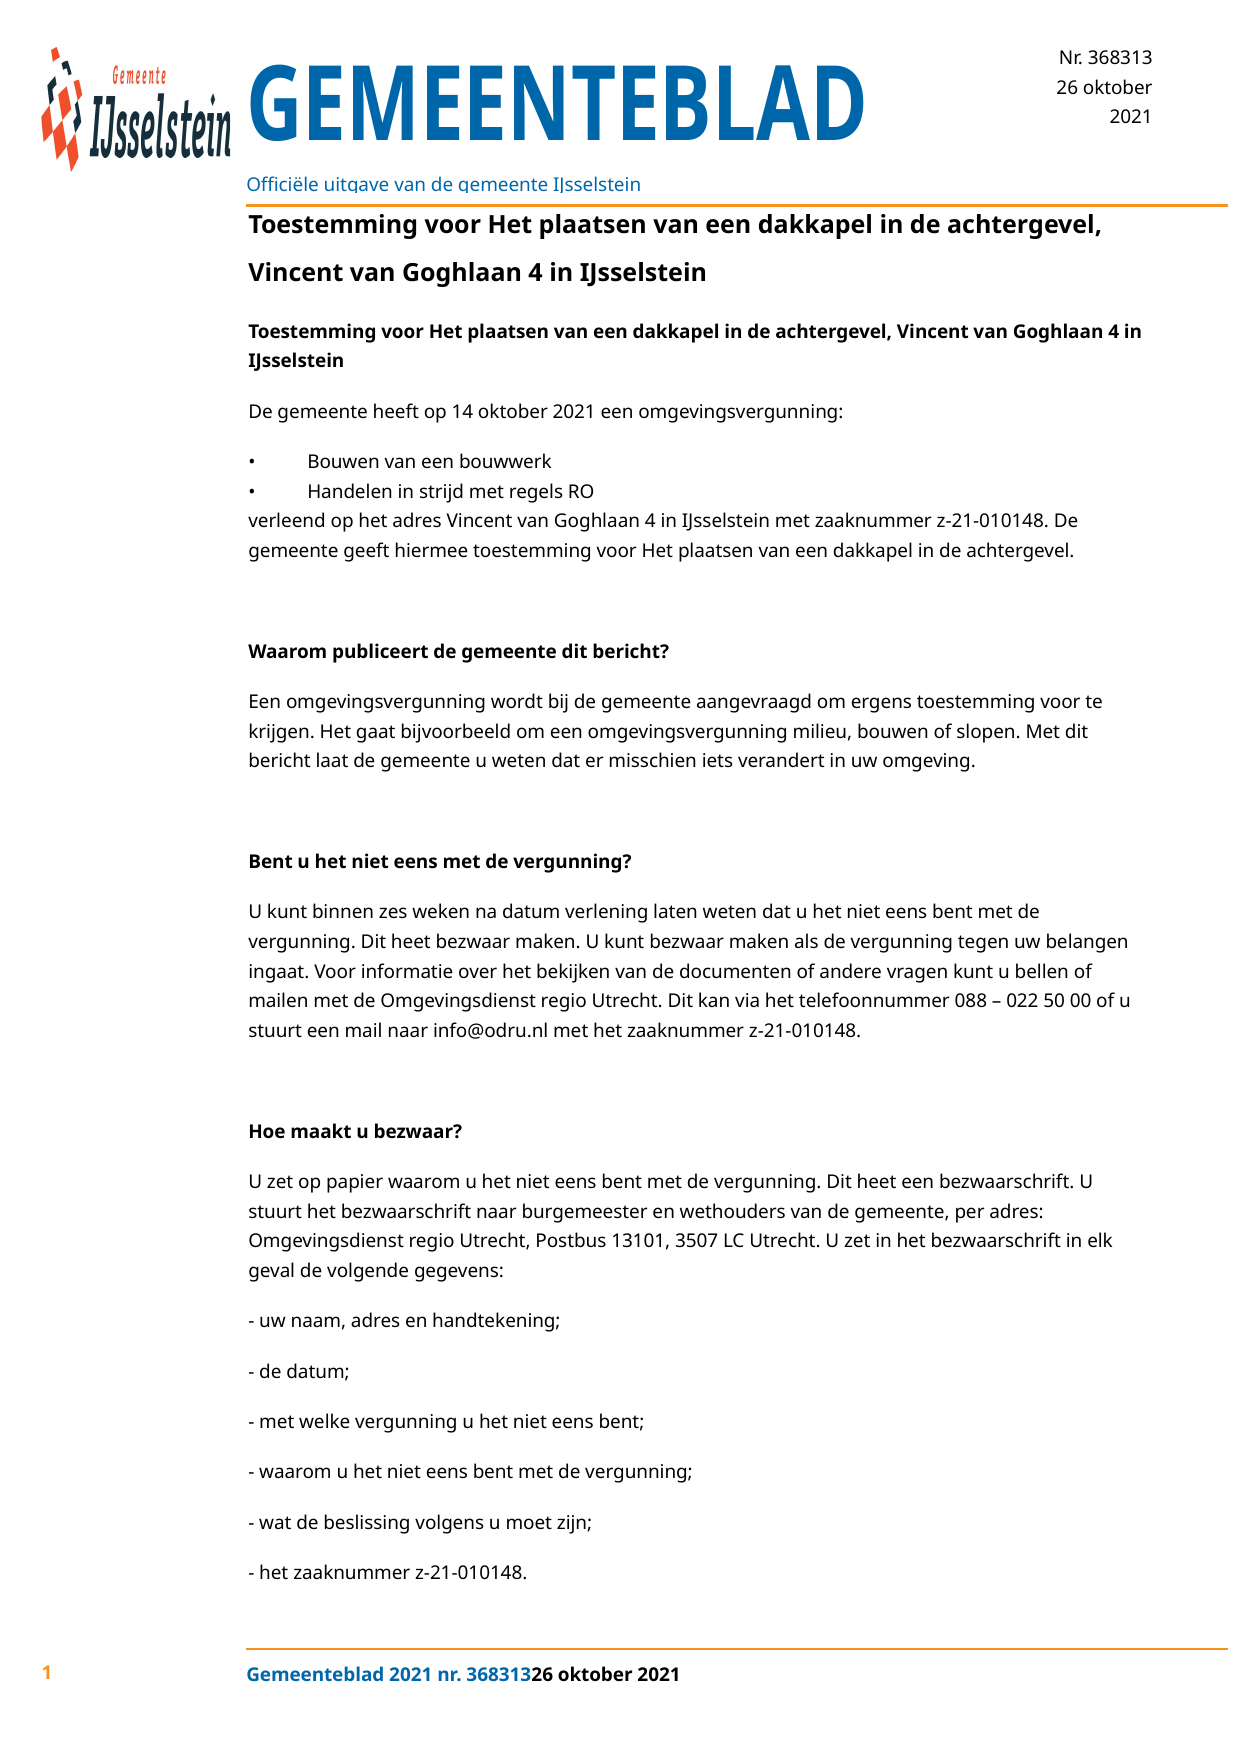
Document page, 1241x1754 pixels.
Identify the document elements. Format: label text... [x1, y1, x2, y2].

text - waarom u het niet eens bent met de vergunning; [248, 1459, 1152, 1484]
text Toestemming voor Het plaatsen van een dakkapel in de achtergevel, Vincent van Goghlaan 4 in IJsselstein [248, 207, 1152, 288]
text U zet op papier waarom u het niet eens bent met de vergunning. Dit heet een bezwaarschrift. U stuurt het bezwaarschrift naar burgemeester en wethouders van de gemeente, per adres: Omgevingsdienst regio Utrecht, Postbus 13101, 3507 LC Utrecht. U zet in het bezwaarschrift in elk geval de volgende gegevens: [248, 1168, 1152, 1283]
text Waarom publiceert de gemeente dit bericht? [248, 638, 1152, 664]
text - het zaaknummer z-21-010148. [248, 1559, 1152, 1585]
text - de datum; [248, 1358, 1152, 1384]
text - wat de beslissing volgens u moet zijn; [248, 1509, 1152, 1535]
text Bent u het niet eens met de vergunning? [248, 848, 1152, 874]
text Een omgevingsvergunning wordt bij de gemeente aangevraagd om ergens toestemming voor te krijgen. Het gaat bijvoorbeeld om een omgevingsvergunning milieu, bouwen of slopen. Met dit bericht laat de gemeente u weten dat er misschien iets verandert in uw omgeving. [248, 688, 1152, 773]
text U kunt binnen zes weken na datum verlening laten weten dat u het niet eens bent met de vergunning. Dit heet bezwaar maken. U kunt bezwaar maken als de vergunning tegen uw belangen ingaat. Voor informatie over het bekijken van de documenten of andere vragen kunt u bellen of mailen met de Omgevingsdienst regio Utrecht. Dit kan via het telefoonnummer 088 – 022 50 00 of u stuurt een mail naar info@odru.nl met het zaaknummer z-21-010148. [248, 899, 1152, 1043]
text De gemeente heeft op 14 oktober 2021 een omgevingsvergunning: [248, 398, 1152, 424]
text Toestemming voor Het plaatsen van een dakkapel in de achtergevel, Vincent van Goghlaan 4 in IJsselstein [248, 318, 1152, 373]
list Handelen in strijd met regels RO [248, 478, 1152, 504]
text Hoe maakt u bezwaar? [248, 1118, 1152, 1144]
text - uw naam, adres en handtekening; [248, 1307, 1152, 1333]
text - met welke vergunning u het niet eens bent; [248, 1408, 1152, 1434]
picture [41, 47, 231, 172]
list Bouwen van een bouwwerk [248, 448, 1152, 474]
text verleend op het adres Vincent van Goghlaan 4 in IJsselstein met zaaknummer z-21-010148. De gemeente geeft hiermee toestemming voor Het plaatsen van een dakkapel in de achtergevel. [248, 507, 1152, 563]
